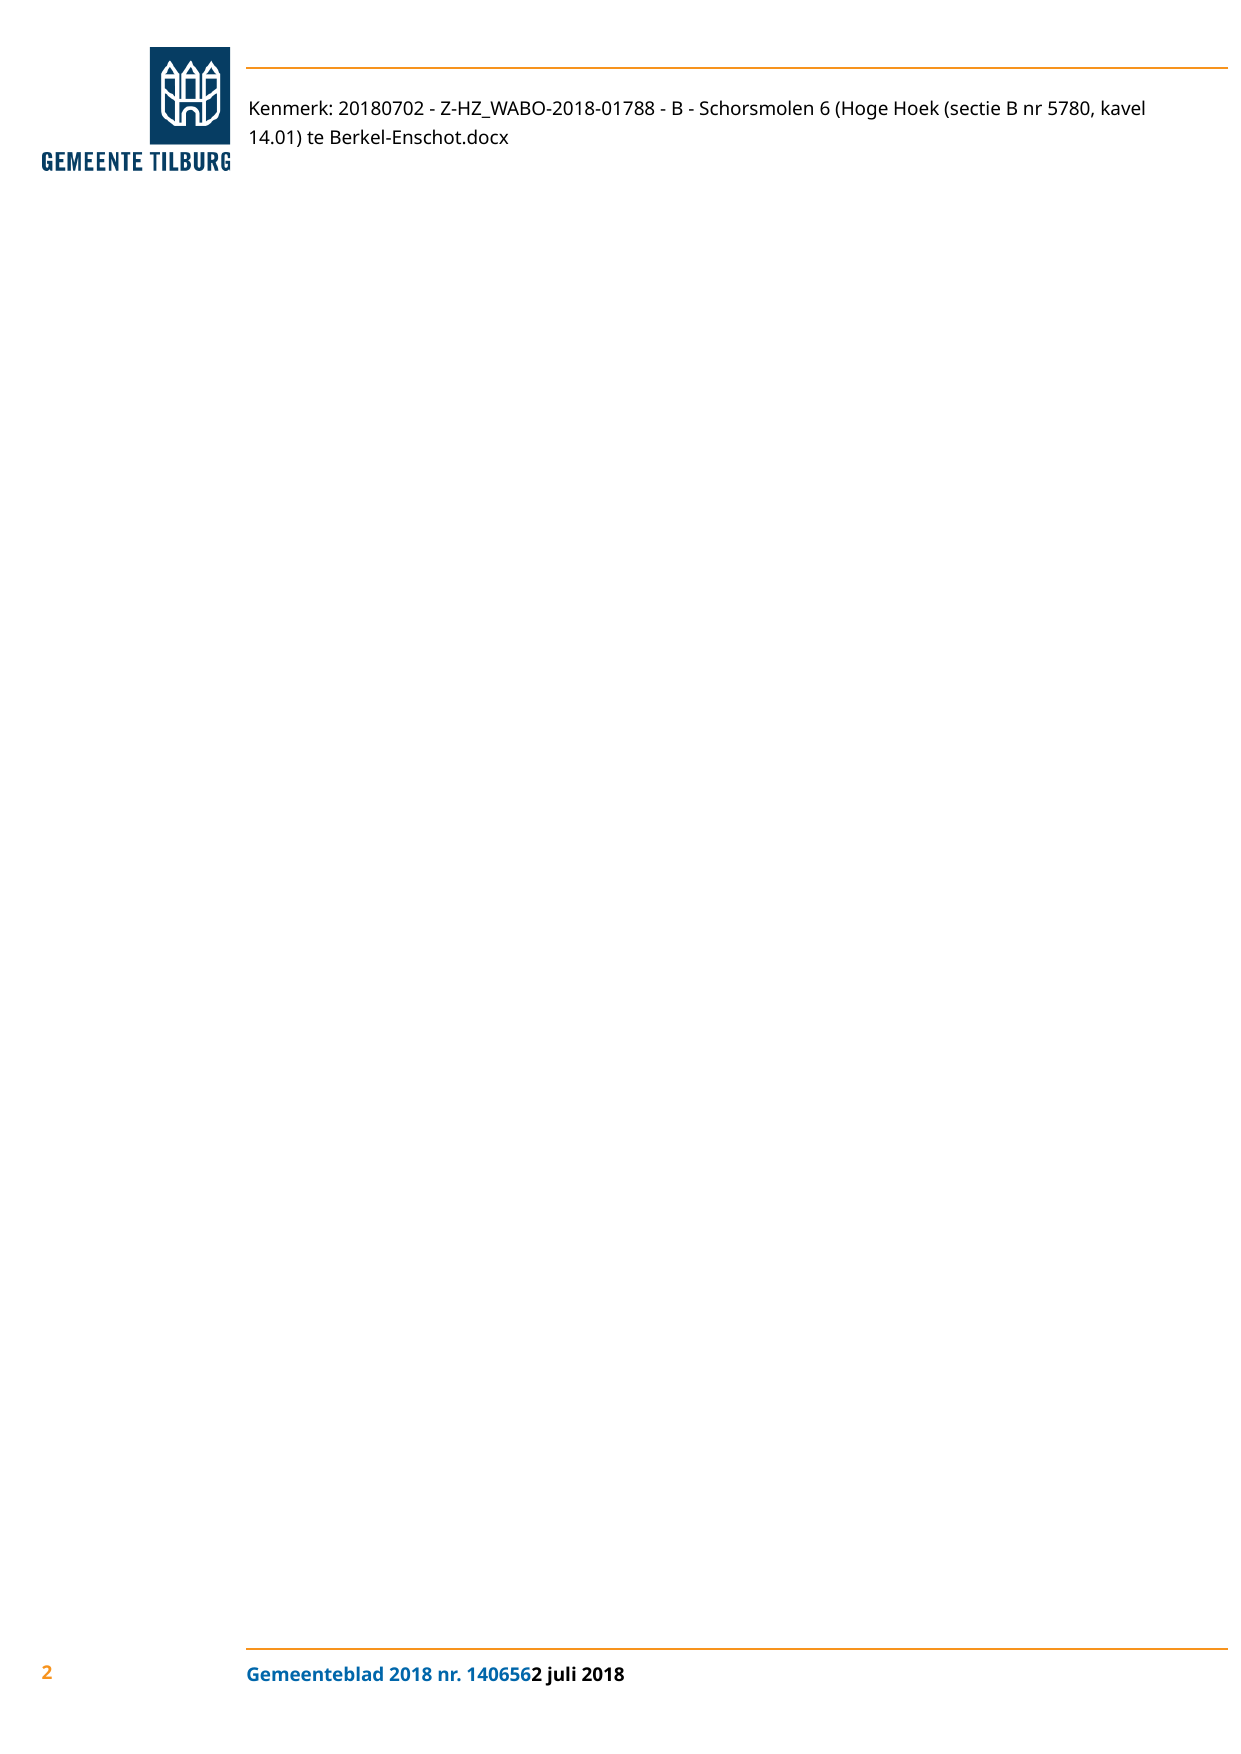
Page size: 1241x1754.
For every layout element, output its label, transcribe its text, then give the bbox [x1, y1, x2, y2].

text Kenmerk: 20180702 - Z-HZ_WABO-2018-01788 - B - Schorsmolen 6 (Hoge Hoek (sectie B nr 5780, kavel 14.01) te Berkel-Enschot.docx [248, 95, 1152, 150]
picture [41, 47, 231, 172]
